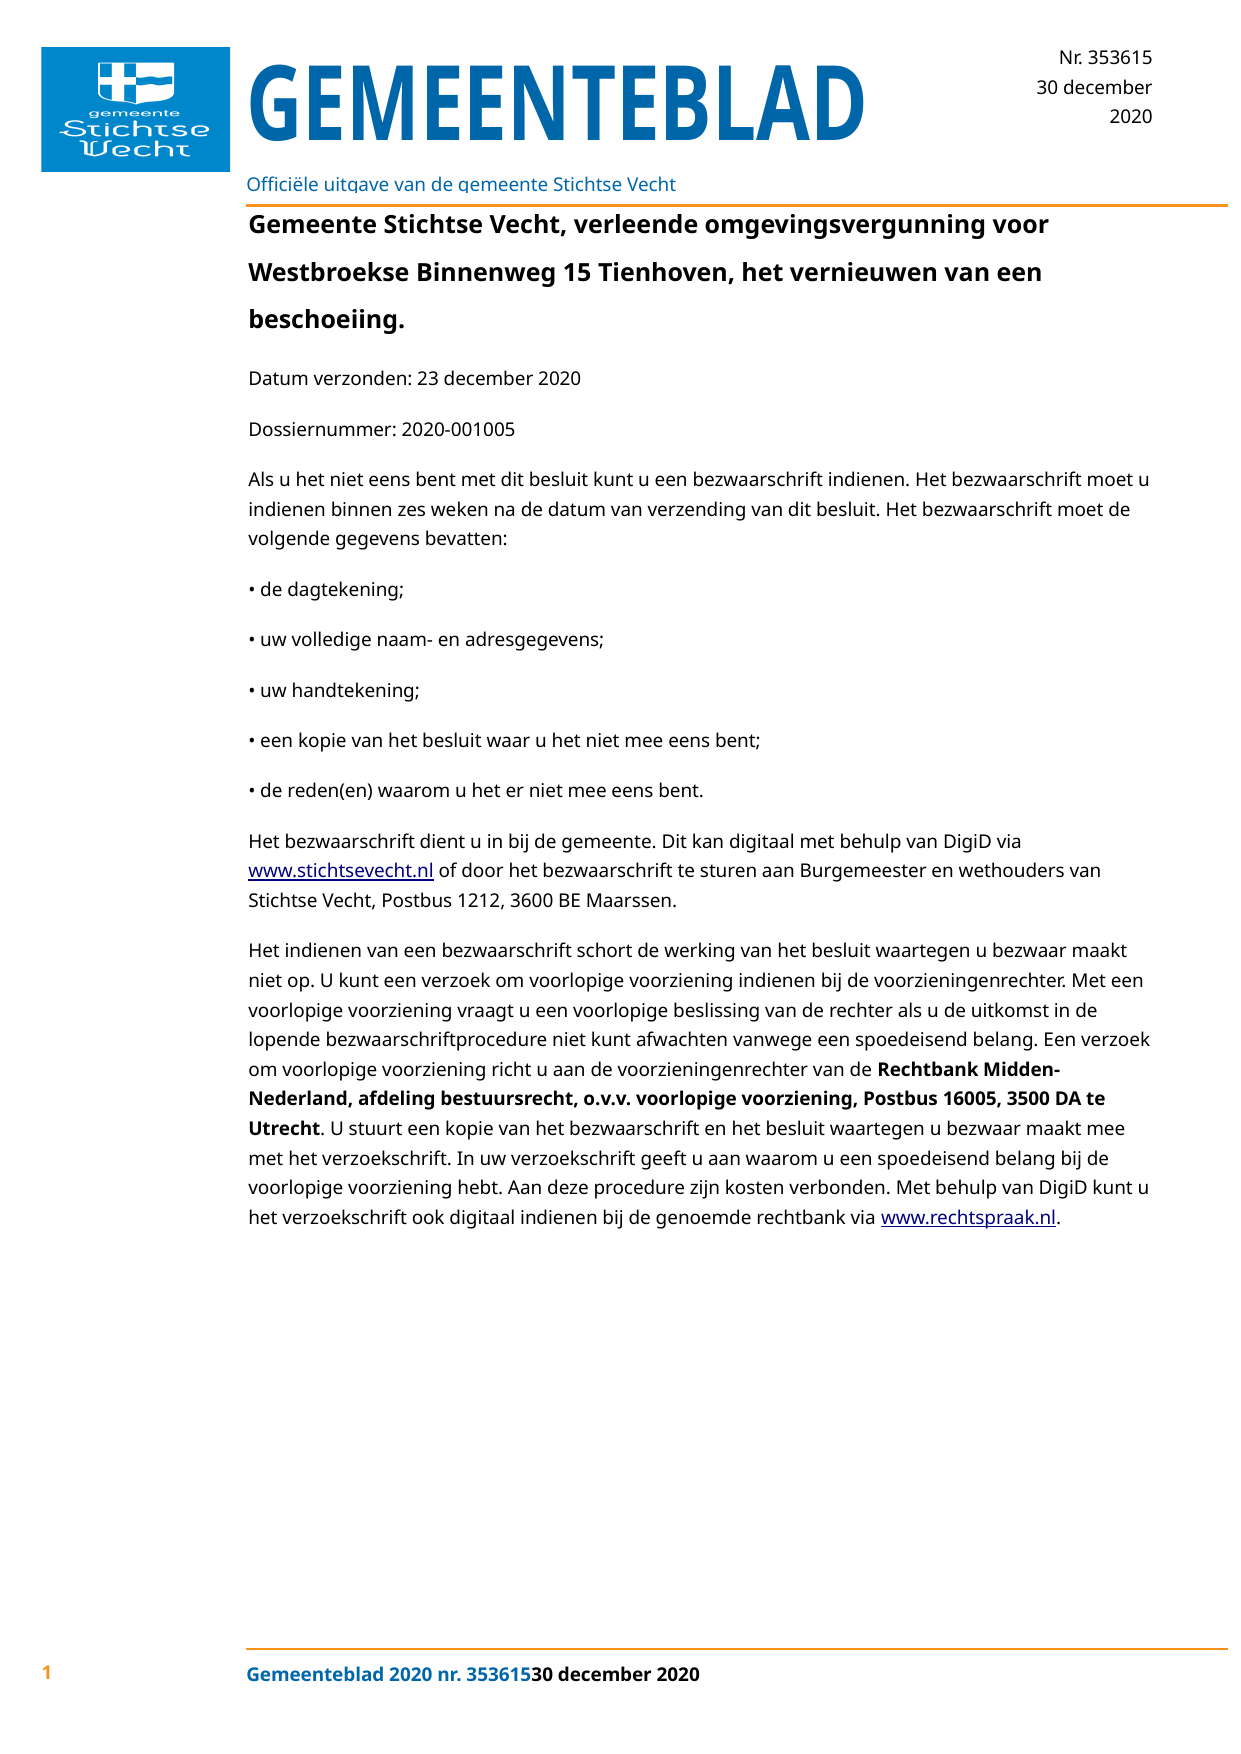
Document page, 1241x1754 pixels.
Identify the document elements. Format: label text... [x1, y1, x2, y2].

text • uw volledige naam- en adresgegevens; [248, 626, 1152, 652]
text Gemeente Stichtse Vecht, verleende omgevingsvergunning voor Westbroekse Binnenweg 15 Tienhoven, het vernieuwen van een beschoeiing. [248, 207, 1152, 336]
text Als u het niet eens bent met dit besluit kunt u een bezwaarschrift indienen. Het bezwaarschrift moet u indienen binnen zes weken na de datum van verzending van dit besluit. Het bezwaarschrift moet de volgende gegevens bevatten: [248, 466, 1152, 551]
text Datum verzonden: 23 december 2020 [248, 366, 1152, 391]
text • de reden(en) waarom u het er niet mee eens bent. [248, 778, 1152, 803]
picture [99, 63, 135, 101]
text Het bezwaarschrift dient u in bij de gemeente. Dit kan digitaal met behulp van DigiD via www.stichtsevecht.nl of door het bezwaarschrift te sturen aan Burgemeester en wethouders van Stichtse Vecht, Postbus 1212, 3600 BE Maarssen. [248, 828, 1152, 913]
text • de dagtekening; [248, 576, 1152, 602]
text Dossiernummer: 2020-001005 [248, 416, 1152, 442]
text • een kopie van het besluit waar u het niet mee eens bent; [248, 727, 1152, 753]
text • uw handtekening; [248, 677, 1152, 702]
picture [137, 63, 174, 103]
text Het indienen van een bezwaarschrift schort de werking van het besluit waartegen u bezwaar maakt niet op. U kunt een verzoek om voorlopige voorziening indienen bij de voorzieningenrechter. Met een voorlopige voorziening vraagt u een voorlopige beslissing van de rechter als u de uitkomst in de lopende bezwaarschriftprocedure niet kunt afwachten vanwege een spoedeisend belang. Een verzoek om voorlopige voorziening richt u aan de voorzieningenrechter van de Rechtbank Midden-Nederland, afdeling bestuursrecht, o.v.v. voorlopige voorziening, Postbus 16005, 3500 DA te Utrecht. U stuurt een kopie van het bezwaarschrift en het besluit waartegen u bezwaar maakt mee met het verzoekschrift. In uw verzoekschrift geeft u aan waarom u een spoedeisend belang bij de voorlopige voorziening hebt. Aan deze procedure zijn kosten verbonden. Met behulp van DigiD kunt u het verzoekschrift ook digitaal indienen bij de genoemde rechtbank via www.rechtspraak.nl. [248, 938, 1152, 1229]
